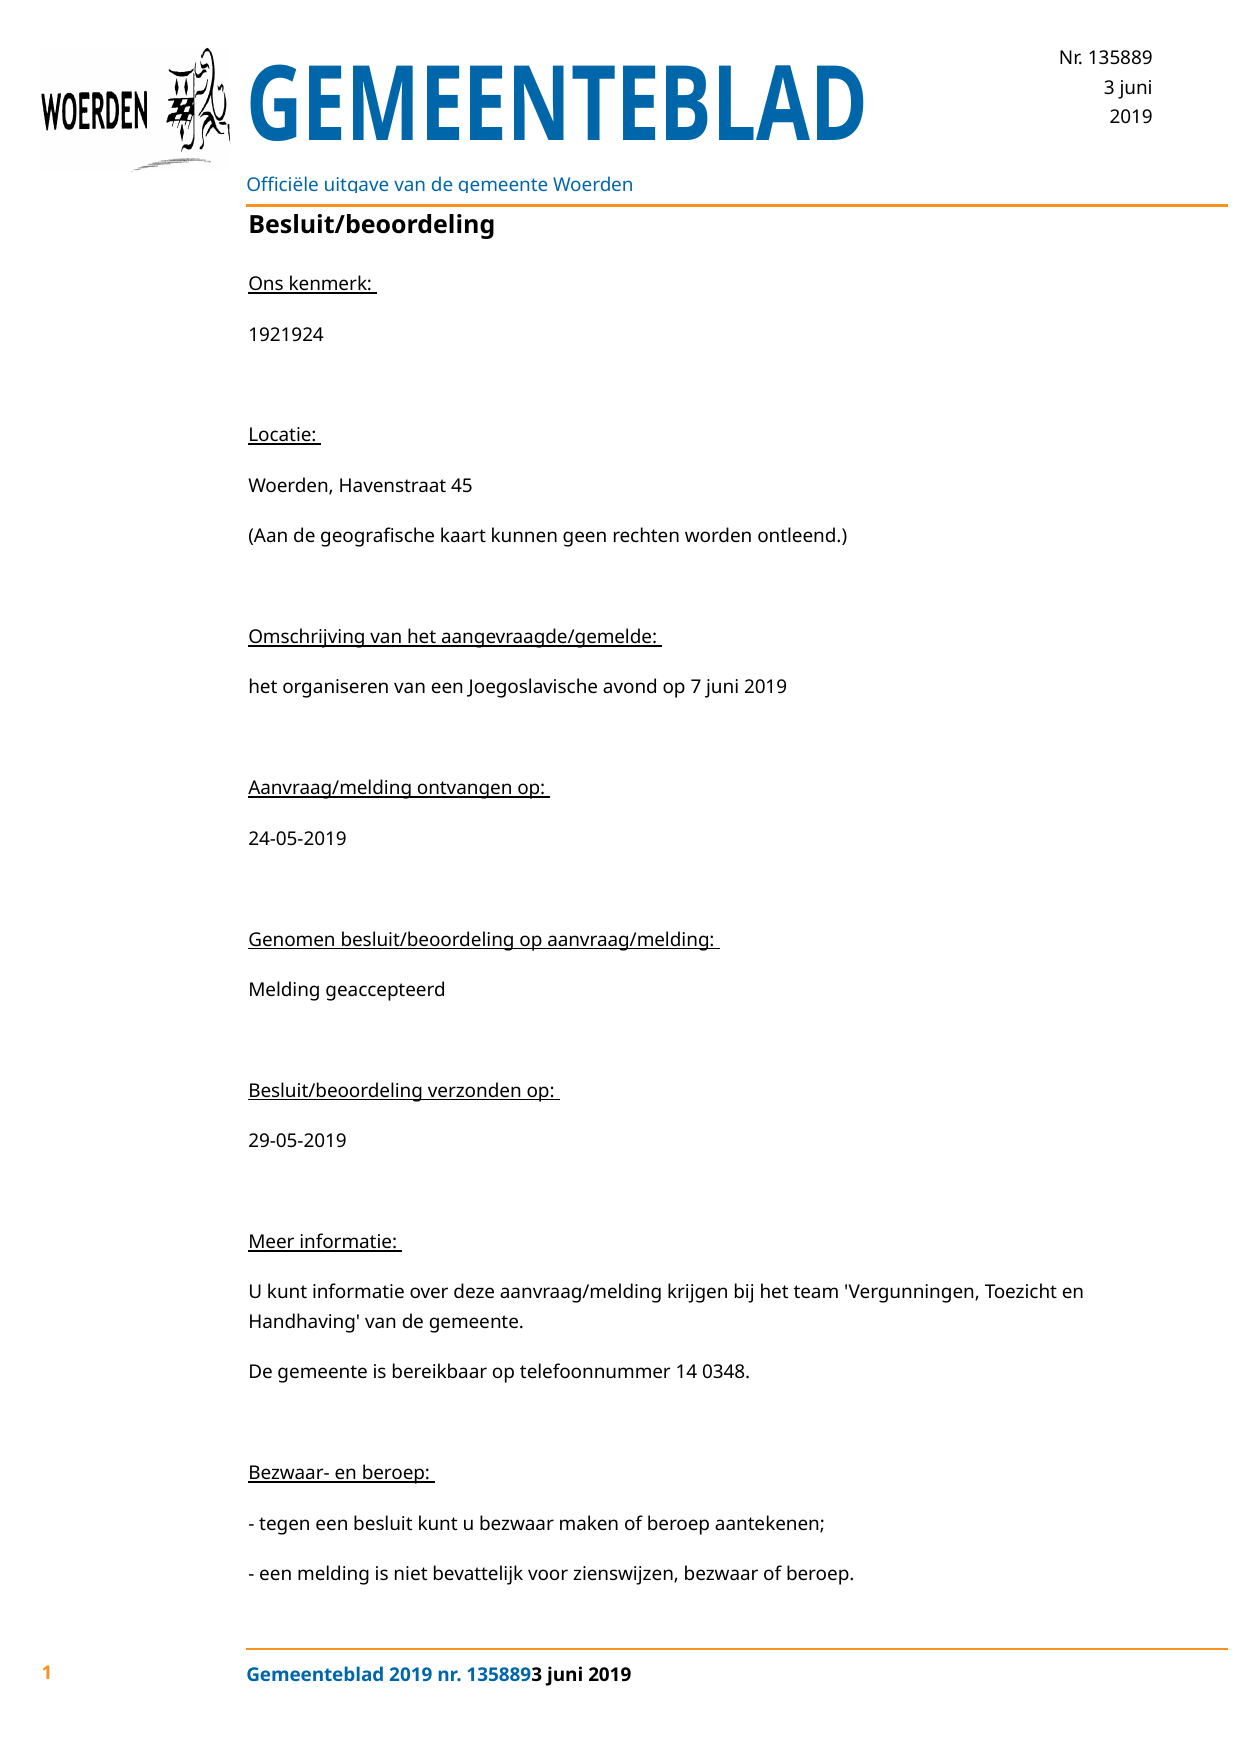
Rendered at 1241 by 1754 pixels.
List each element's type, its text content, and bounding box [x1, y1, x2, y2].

text 29-05-2019 [248, 1127, 1152, 1153]
text Meer informatie: [248, 1228, 1152, 1254]
text 24-05-2019 [248, 825, 1152, 851]
text Ons kenmerk: [248, 270, 1152, 296]
text Locatie: [248, 422, 1152, 447]
text Woerden, Havenstraat 45 [248, 472, 1152, 498]
text Genomen besluit/beoordeling op aanvraag/melding: [248, 926, 1152, 951]
text U kunt informatie over deze aanvraag/melding krijgen bij het team 'Vergunningen, Toezicht en Handhaving' van de gemeente. [248, 1279, 1152, 1334]
text Omschrijving van het aangevraagde/gemelde: [248, 623, 1152, 649]
text - een melding is niet bevattelijk voor zienswijzen, bezwaar of beroep. [248, 1560, 1152, 1586]
text Besluit/beoordeling [248, 207, 1152, 241]
text Bezwaar- en beroep: [248, 1459, 1152, 1485]
text het organiseren van een Joegoslavische avond op 7 juni 2019 [248, 674, 1152, 699]
text Aanvraag/melding ontvangen op: [248, 774, 1152, 800]
text Melding geaccepteerd [248, 976, 1152, 1002]
text Besluit/beoordeling verzonden op: [248, 1077, 1152, 1103]
text 1921924 [248, 321, 1152, 346]
text De gemeente is bereikbaar op telefoonnummer 14 0348. [248, 1359, 1152, 1384]
picture [41, 47, 231, 172]
text (Aan de geografische kaart kunnen geen rechten worden ontleend.) [248, 522, 1152, 548]
text - tegen een besluit kunt u bezwaar maken of beroep aantekenen; [248, 1510, 1152, 1536]
